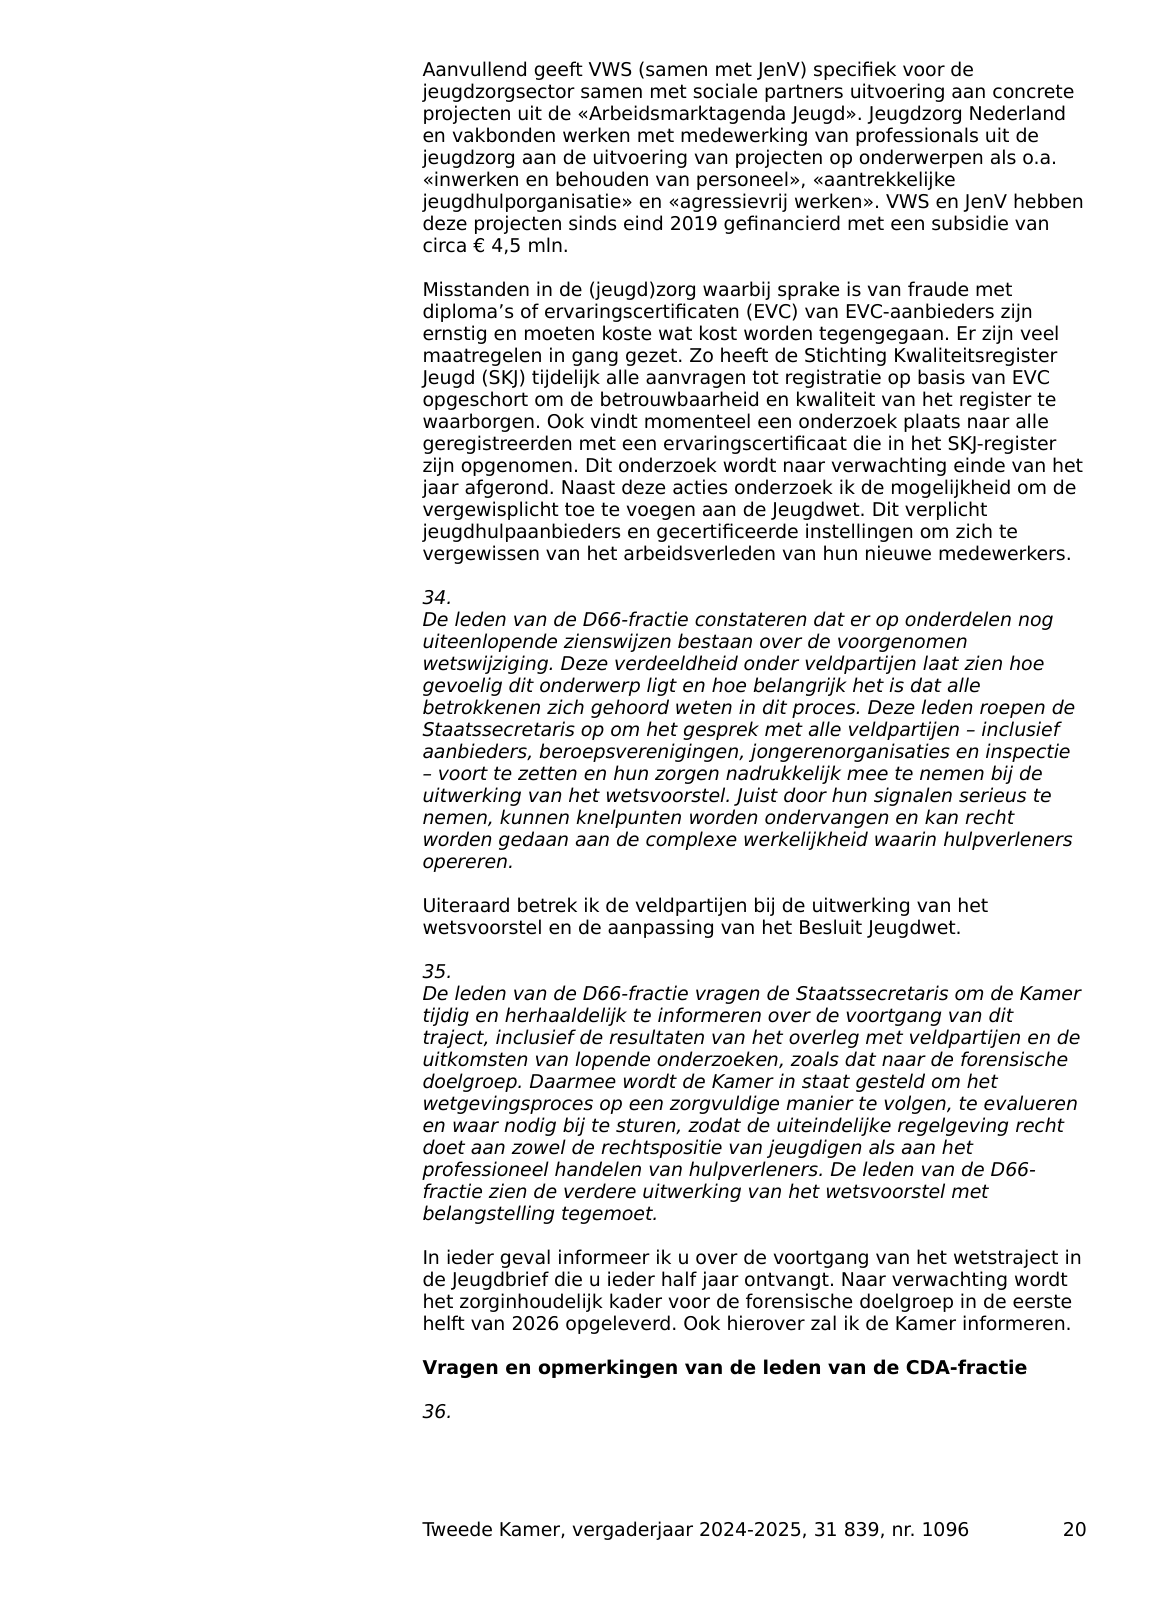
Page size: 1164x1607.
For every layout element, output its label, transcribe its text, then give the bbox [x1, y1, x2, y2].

text In ieder geval informeer ik u over de voortgang van het wetstraject in de Jeugdbrief die u ieder half jaar ontvangt. Naar verwachting wordt het zorginhoudelijk kader voor de forensische doelgroep in de eerste helft van 2026 opgeleverd. Ook hierover zal ik de Kamer informeren. [422, 1247, 1087, 1335]
text De leden van de D66-fractie vragen de Staatssecretaris om de Kamer tijdig en herhaaldelijk te informeren over de voortgang van dit traject, inclusief de resultaten van het overleg met veldpartijen en de uitkomsten van lopende onderzoeken, zoals dat naar de forensische doelgroep. Daarmee wordt de Kamer in staat gesteld om het wetgevingsproces op een zorgvuldige manier te volgen, te evalueren en waar nodig bij te sturen, zodat de uiteindelijke regelgeving recht doet aan zowel de rechtspositie van jeugdigen als aan het professioneel handelen van hulpverleners. De leden van de D66-fractie zien de verdere uitwerking van het wetsvoorstel met belangstelling tegemoet. [422, 983, 1087, 1225]
text De leden van de D66-fractie constateren dat er op onderdelen nog uiteenlopende zienswijzen bestaan over de voorgenomen wetswijziging. Deze verdeeldheid onder veldpartijen laat zien hoe gevoelig dit onderwerp ligt en hoe belangrijk het is dat alle betrokkenen zich gehoord weten in dit proces. Deze leden roepen de Staatssecretaris op om het gesprek met alle veldpartijen – inclusief aanbieders, beroepsverenigingen, jongerenorganisaties en inspectie – voort te zetten en hun zorgen nadrukkelijk mee te nemen bij de uitwerking van het wetsvoorstel. Juist door hun signalen serieus te nemen, kunnen knelpunten worden ondervangen en kan recht worden gedaan aan de complexe werkelijkheid waarin hulpverleners opereren. [422, 609, 1087, 873]
subtitle Vragen en opmerkingen van de leden van de CDA-fractie [422, 1357, 1087, 1379]
text 36. [422, 1401, 1087, 1423]
text Aanvullend geeft VWS (samen met JenV) specifiek voor de jeugdzorgsector samen met sociale partners uitvoering aan concrete projecten uit de «Arbeidsmarktagenda Jeugd». Jeugdzorg Nederland en vakbonden werken met medewerking van professionals uit de jeugdzorg aan de uitvoering van projecten op onderwerpen als o.a. «inwerken en behouden van personeel», «aantrekkelijke jeugdhulporganisatie» en «agressievrij werken». VWS en JenV hebben deze projecten sinds eind 2019 gefinancierd met een subsidie van circa € 4,5 mln. [422, 59, 1087, 257]
text 35. [422, 961, 1087, 983]
text Misstanden in de (jeugd)zorg waarbij sprake is van fraude met diploma’s of ervaringscertificaten (EVC) van EVC-aanbieders zijn ernstig en moeten koste wat kost worden tegengegaan. Er zijn veel maatregelen in gang gezet. Zo heeft de Stichting Kwaliteitsregister Jeugd (SKJ) tijdelijk alle aanvragen tot registratie op basis van EVC opgeschort om de betrouwbaarheid en kwaliteit van het register te waarborgen. Ook vindt momenteel een onderzoek plaats naar alle geregistreerden met een ervaringscertificaat die in het SKJ-register zijn opgenomen. Dit onderzoek wordt naar verwachting einde van het jaar afgerond. Naast deze acties onderzoek ik de mogelijkheid om de vergewisplicht toe te voegen aan de Jeugdwet. Dit verplicht jeugdhulpaanbieders en gecertificeerde instellingen om zich te vergewissen van het arbeidsverleden van hun nieuwe medewerkers. [422, 279, 1087, 565]
text Uiteraard betrek ik de veldpartijen bij de uitwerking van het wetsvoorstel en de aanpassing van het Besluit Jeugdwet. [422, 895, 1087, 939]
text 34. [422, 587, 1087, 609]
